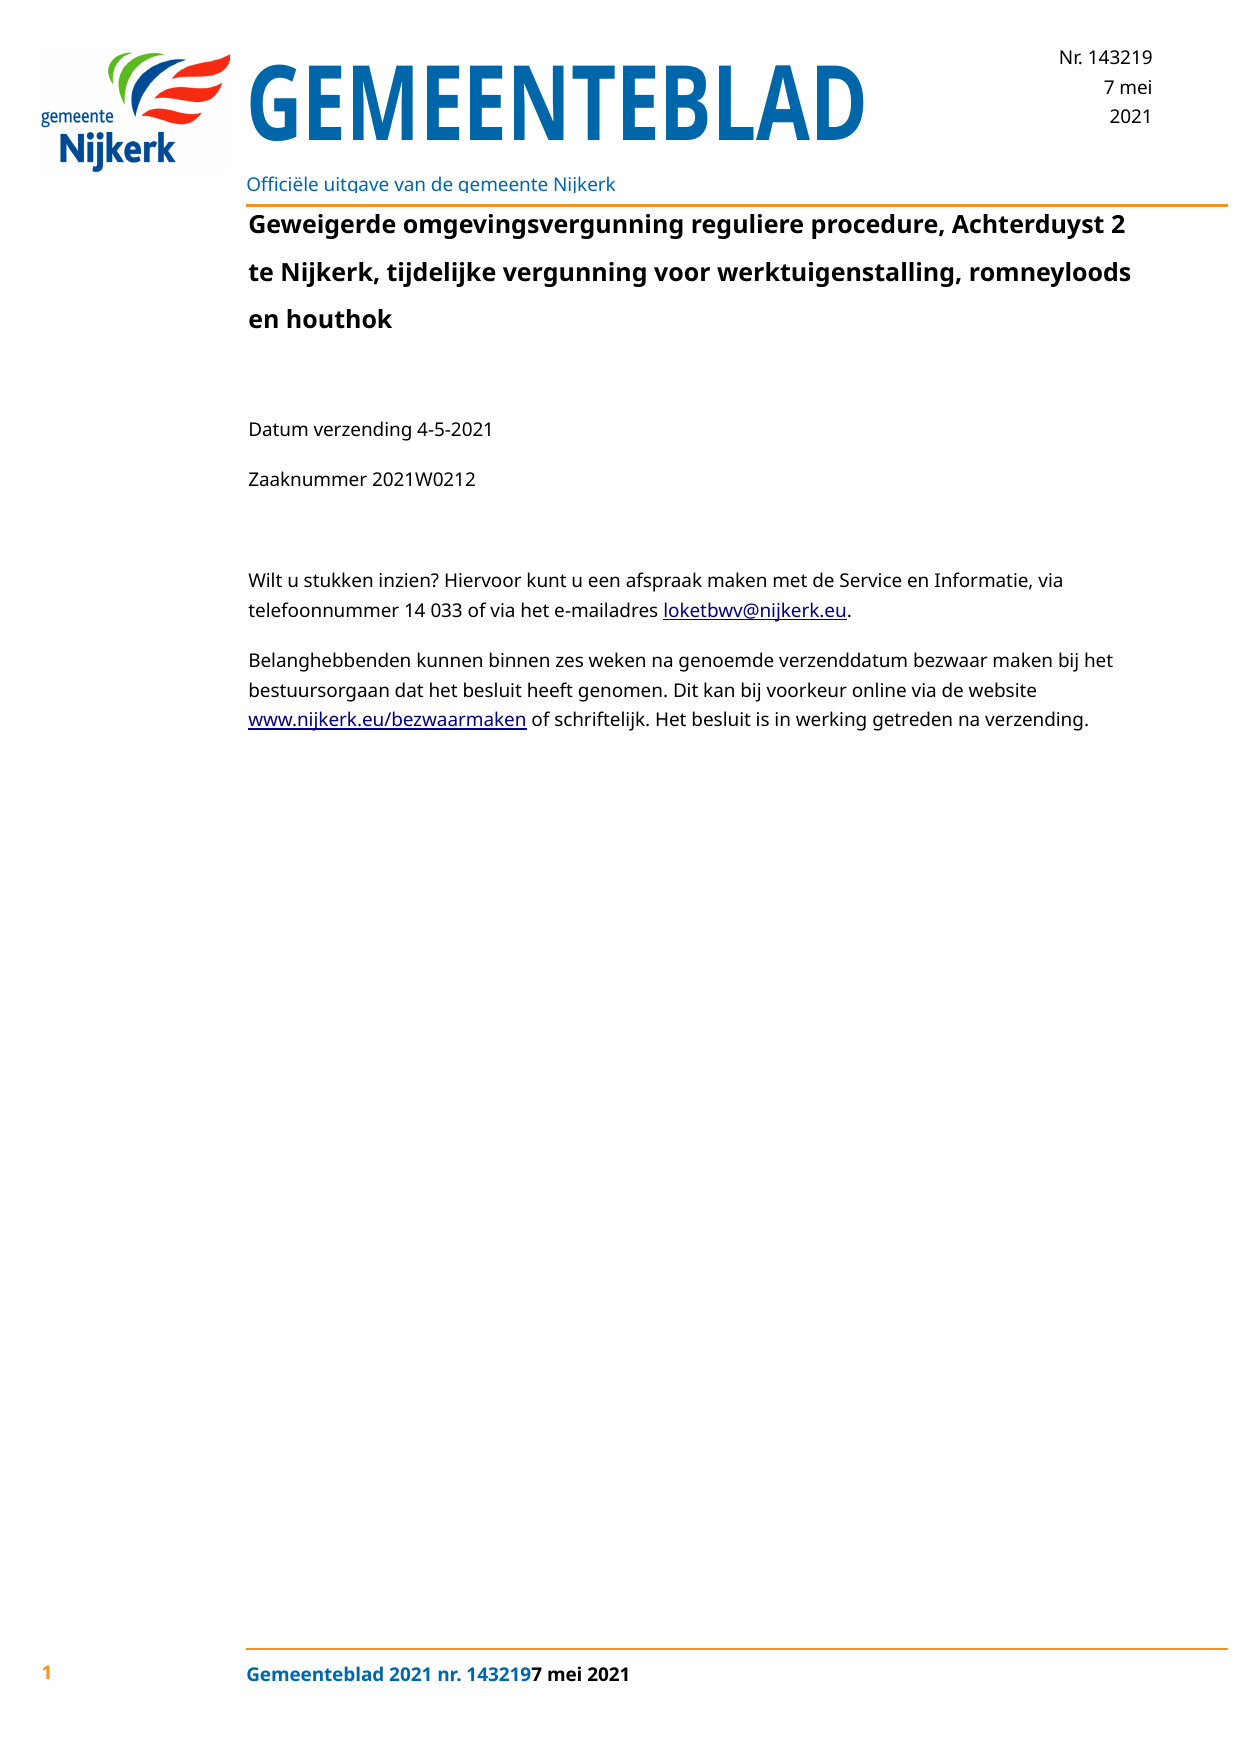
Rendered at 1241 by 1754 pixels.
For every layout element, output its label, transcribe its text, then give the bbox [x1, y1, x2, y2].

text Zaaknummer 2021W0212 [248, 466, 1152, 492]
text Geweigerde omgevingsvergunning reguliere procedure, Achterduyst 2 te Nijkerk, tijdelijke vergunning voor werktuigenstalling, romneyloods en houthok [248, 207, 1152, 336]
text Wilt u stukken inzien? Hiervoor kunt u een afspraak maken met de Service en Informatie, via telefoonnummer 14 033 of via het e-mailadres loketbwv@nijkerk.eu. [248, 567, 1152, 622]
text Belanghebbenden kunnen binnen zes weken na genoemde verzenddatum bezwaar maken bij het bestuursorgaan dat het besluit heeft genomen. Dit kan bij voorkeur online via de website www.nijkerk.eu/bezwaarmaken of schriftelijk. Het besluit is in werking getreden na verzending. [248, 647, 1152, 732]
picture [41, 47, 231, 172]
text Datum verzending 4-5-2021 [248, 416, 1152, 442]
